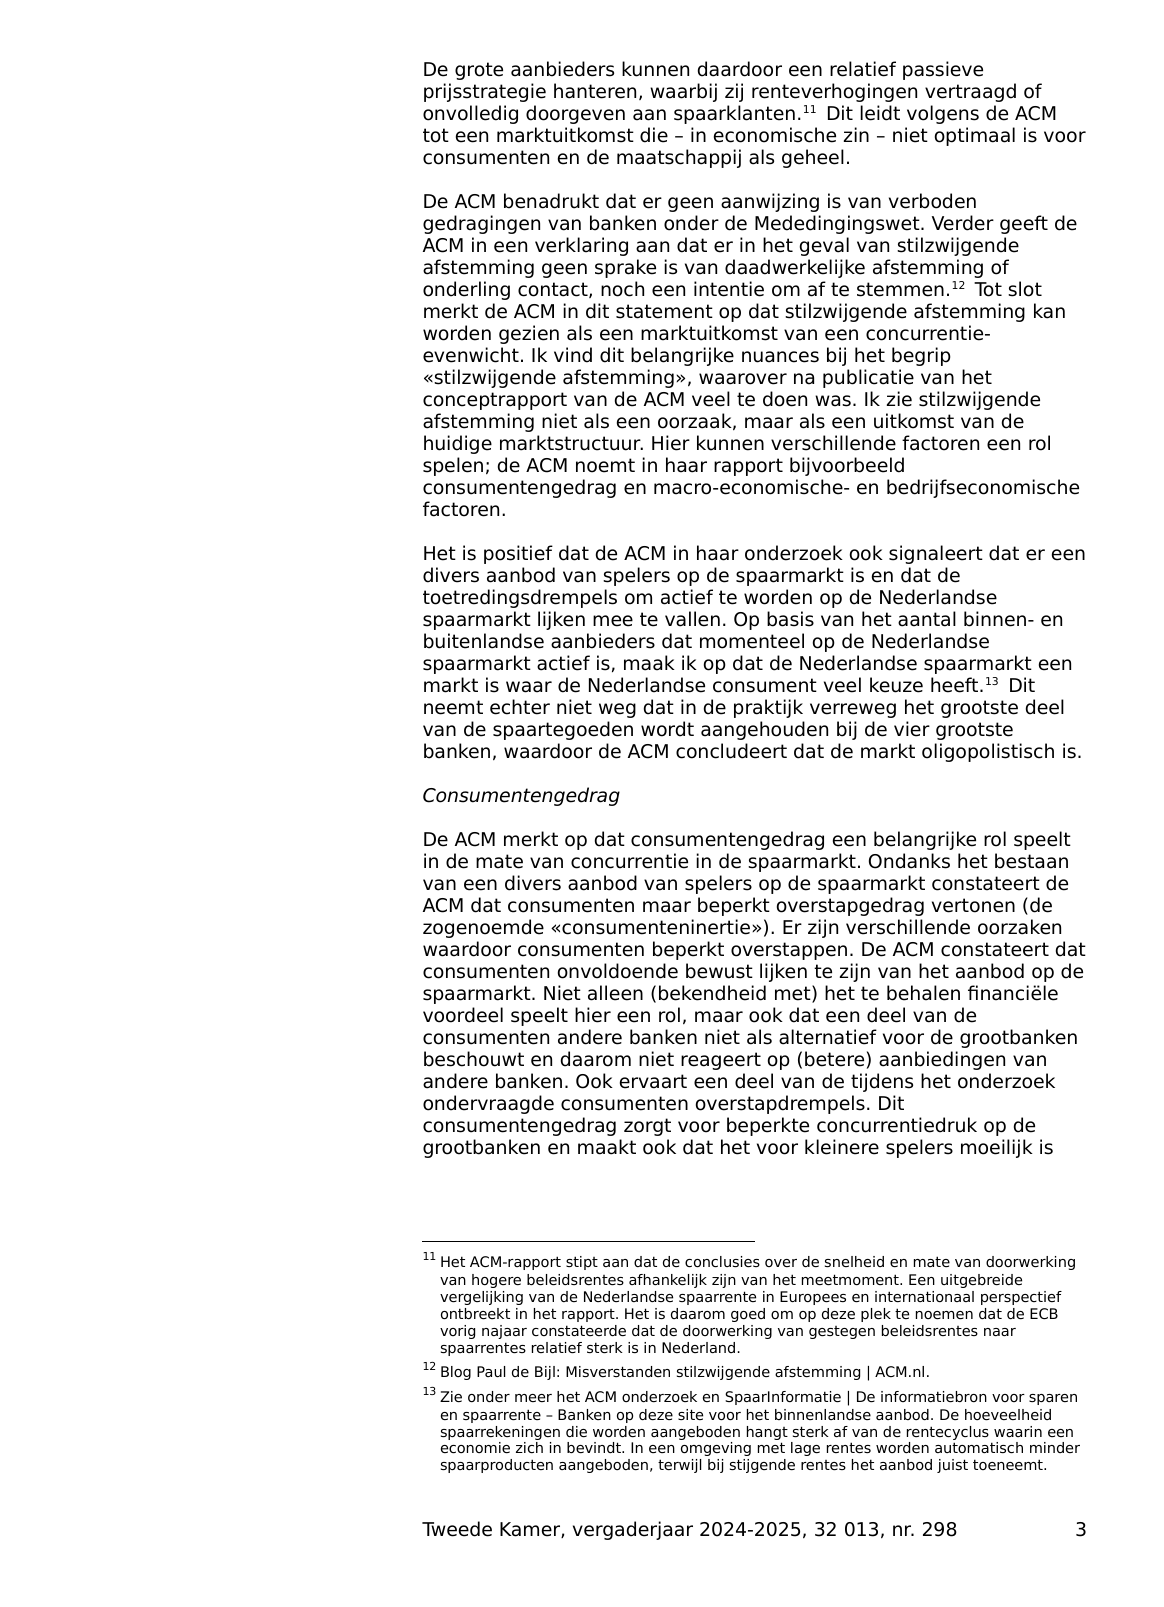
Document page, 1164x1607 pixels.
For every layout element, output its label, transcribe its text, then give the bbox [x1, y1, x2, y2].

text De ACM merkt op dat consumentengedrag een belangrijke rol speelt in de mate van concurrentie in de spaarmarkt. Ondanks het bestaan van een divers aanbod van spelers op de spaarmarkt constateert de ACM dat consumenten maar beperkt overstapgedrag vertonen (de zogenoemde «consumenteninertie»). Er zijn verschillende oorzaken waardoor consumenten beperkt overstappen. De ACM constateert dat consumenten onvoldoende bewust lijken te zijn van het aanbod op de spaarmarkt. Niet alleen (bekendheid met) het te behalen financiële voordeel speelt hier een rol, maar ook dat een deel van de consumenten andere banken niet als alternatief voor de grootbanken beschouwt en daarom niet reageert op (betere) aanbiedingen van andere banken. Ook ervaart een deel van de tijdens het onderzoek ondervraagde consumenten overstapdrempels. Dit consumentengedrag zorgt voor beperkte concurrentiedruk op de grootbanken en maakt ook dat het voor kleinere spelers moeilijk is [422, 829, 1087, 1159]
text De ACM benadrukt dat er geen aanwijzing is van verboden gedragingen van banken onder de Mededingingswet. Verder geeft de ACM in een verklaring aan dat er in het geval van stilzwijgende afstemming geen sprake is van daadwerkelijke afstemming of onderling contact, noch een intentie om af te stemmen. Tot slot merkt de ACM in dit statement op dat stilzwijgende afstemming kan worden gezien als een marktuitkomst van een concurrentie-evenwicht. Ik vind dit belangrijke nuances bij het begrip «stilzwijgende afstemming», waarover na publicatie van het conceptrapport van de ACM veel te doen was. Ik zie stilzwijgende afstemming niet als een oorzaak, maar als een uitkomst van de huidige marktstructuur. Hier kunnen verschillende factoren een rol spelen; de ACM noemt in haar rapport bijvoorbeeld consumentengedrag en macro-economische- en bedrijfseconomische factoren. [422, 191, 1087, 521]
text De grote aanbieders kunnen daardoor een relatief passieve prijsstrategie hanteren, waarbij zij renteverhogingen vertraagd of onvolledig doorgeven aan spaarklanten. Dit leidt volgens de ACM tot een marktuitkomst die – in economische zin – niet optimaal is voor consumenten en de maatschappij als geheel. [422, 59, 1087, 169]
text Het is positief dat de ACM in haar onderzoek ook signaleert dat er een divers aanbod van spelers op de spaarmarkt is en dat de toetredingsdrempels om actief te worden op de Nederlandse spaarmarkt lijken mee te vallen. Op basis van het aantal binnen- en buitenlandse aanbieders dat momenteel op de Nederlandse spaarmarkt actief is, maak ik op dat de Nederlandse spaarmarkt een markt is waar de Nederlandse consument veel keuze heeft. Dit neemt echter niet weg dat in de praktijk verreweg het grootste deel van de spaartegoeden wordt aangehouden bij de vier grootste banken, waardoor de ACM concludeert dat de markt oligopolistisch is. [422, 543, 1087, 763]
text Zie onder meer het ACM onderzoek en SpaarInformatie | De informatiebron voor sparen en spaarrente – Banken op deze site voor het binnenlandse aanbod. De hoeveelheid spaarrekeningen die worden aangeboden hangt sterk af van de rentecyclus waarin een economie zich in bevindt. In een omgeving met lage rentes worden automatisch minder spaarproducten aangeboden, terwijl bij stijgende rentes het aanbod juist toeneemt. [422, 1385, 1087, 1474]
subtitle Consumentengedrag [422, 785, 1087, 807]
text Het ACM-rapport stipt aan dat de conclusies over de snelheid en mate van doorwerking van hogere beleidsrentes afhankelijk zijn van het meetmoment. Een uitgebreide vergelijking van de Nederlandse spaarrente in Europees en internationaal perspectief ontbreekt in het rapport. Het is daarom goed om op deze plek te noemen dat de ECB vorig najaar constateerde dat de doorwerking van gestegen beleidsrentes naar spaarrentes relatief sterk is in Nederland. [422, 1250, 1087, 1357]
text Blog Paul de Bijl: Misverstanden stilzwijgende afstemming | ACM.nl. [422, 1360, 1087, 1382]
